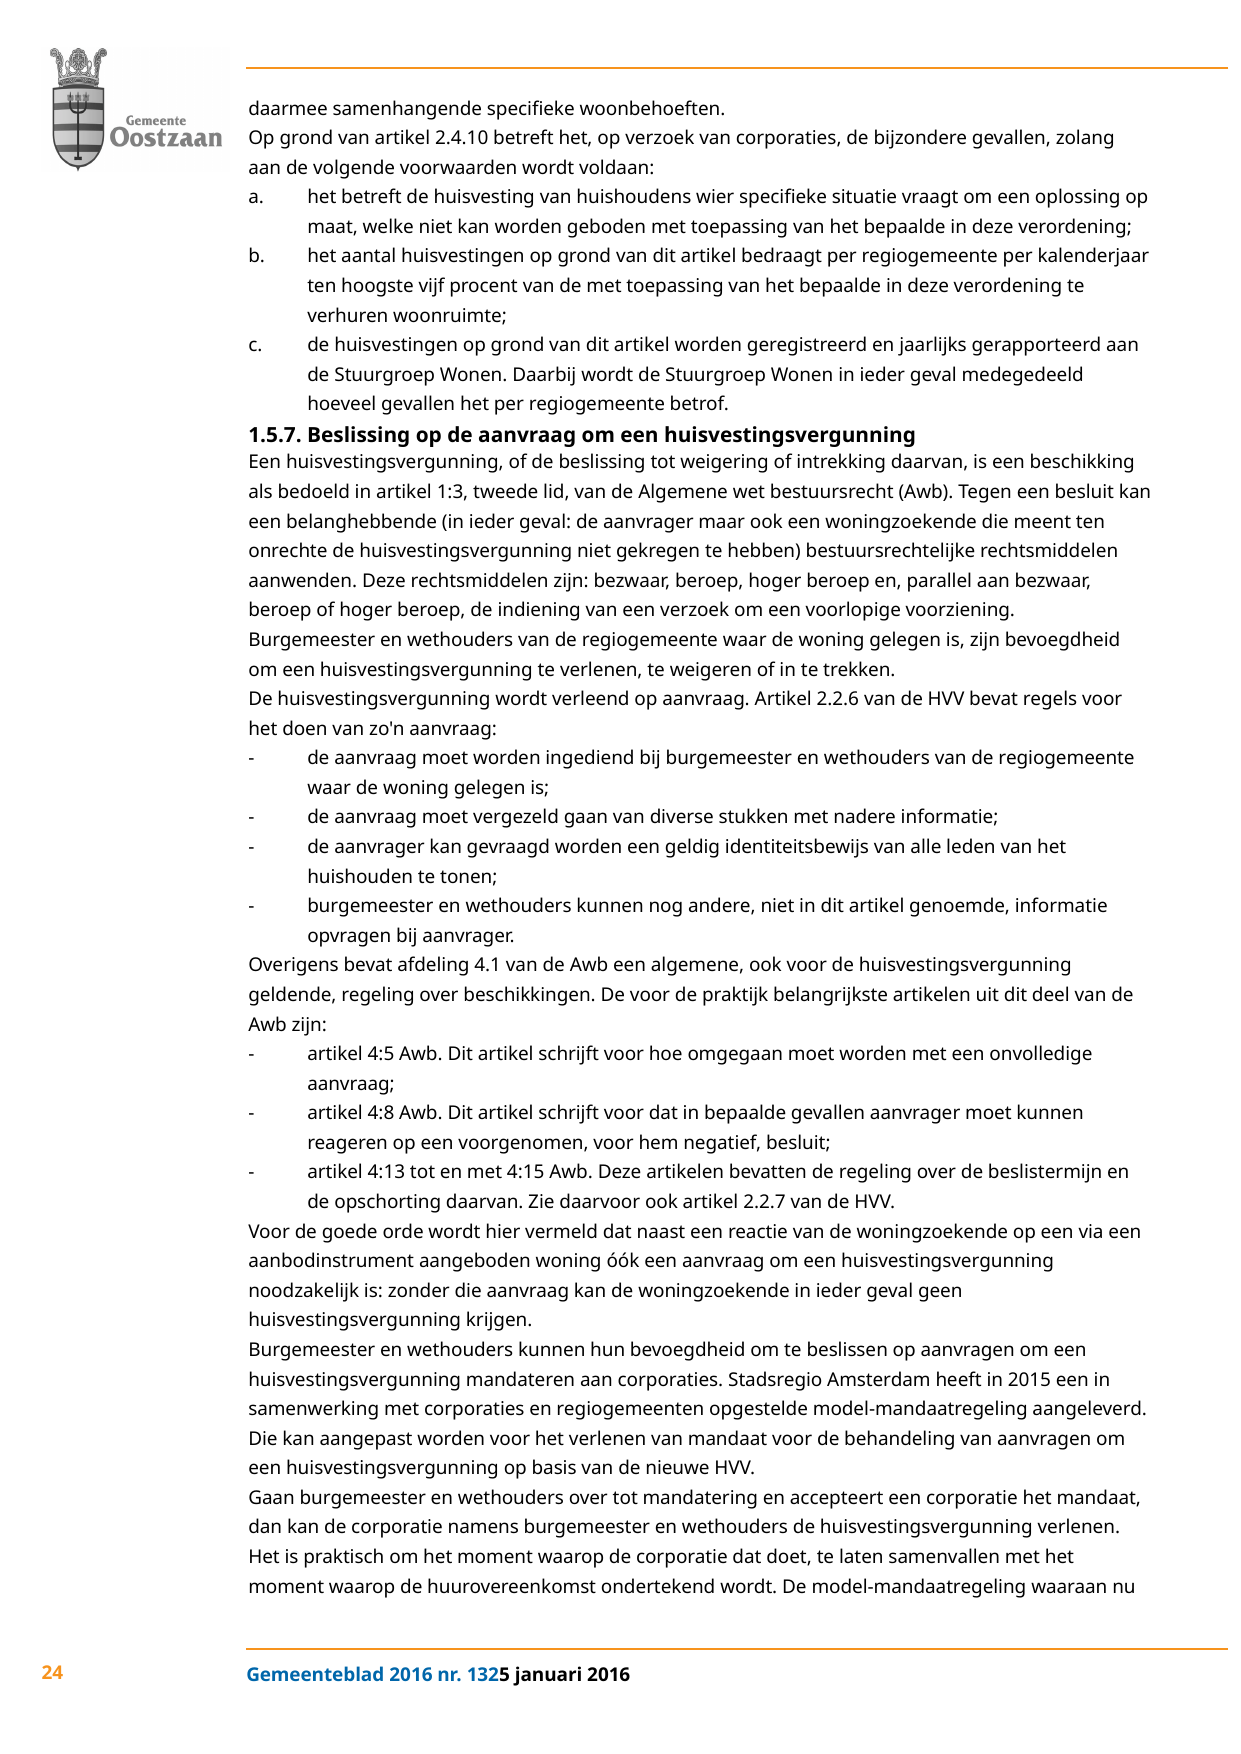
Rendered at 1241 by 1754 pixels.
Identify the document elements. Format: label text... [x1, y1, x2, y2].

list artikel 4:13 tot en met 4:15 Awb. Deze artikelen bevatten de regeling over de beslistermijn en de opschorting daarvan. Zie daarvoor ook artikel 2.2.7 van de HVV. [248, 1159, 1152, 1214]
text Een huisvestingsvergunning, of de beslissing tot weigering of intrekking daarvan, is een beschikking als bedoeld in artikel 1:3, tweede lid, van de Algemene wet bestuursrecht (Awb). Tegen een besluit kan een belanghebbende (in ieder geval: de aanvrager maar ook een woningzoekende die meent ten onrechte de huisvestingsvergunning niet gekregen te hebben) bestuursrechtelijke rechtsmiddelen aanwenden. Deze rechtsmiddelen zijn: bezwaar, beroep, hoger beroep en, parallel aan bezwaar, beroep of hoger beroep, de indiening van een verzoek om een voorlopige voorziening. [248, 449, 1152, 622]
list het aantal huisvestingen op grond van dit artikel bedraagt per regiogemeente per kalenderjaar ten hoogste vijf procent van de met toepassing van het bepaalde in deze verordening te verhuren woonruimte; [248, 243, 1152, 328]
list de huisvestingen op grond van dit artikel worden geregistreerd en jaarlijks gerapporteerd aan de Stuurgroep Wonen. Daarbij wordt de Stuurgroep Wonen in ieder geval medegedeeld hoeveel gevallen het per regiogemeente betrof. [248, 331, 1152, 416]
text Gaan burgemeester en wethouders over tot mandatering en accepteert een corporatie het mandaat, dan kan de corporatie namens burgemeester en wethouders de huisvestingsvergunning verlenen. Het is praktisch om het moment waarop de corporatie dat doet, te laten samenvallen met het moment waarop de huurovereenkomst ondertekend wordt. De model-mandaatregeling waaraan nu [248, 1484, 1152, 1598]
list de aanvrager kan gevraagd worden een geldig identiteitsbewijs van alle leden van het huishouden te tonen; [248, 833, 1152, 888]
list burgemeester en wethouders kunnen nog andere, niet in dit artikel genoemde, informatie opvragen bij aanvrager. [248, 892, 1152, 948]
text 1.5.7. Beslissing op de aanvraag om een huisvestingsvergunning [248, 420, 1152, 449]
text Op grond van artikel 2.4.10 betreft het, op verzoek van corporaties, de bijzondere gevallen, zolang aan de volgende voorwaarden wordt voldaan: [248, 124, 1152, 180]
text Burgemeester en wethouders van de regiogemeente waar de woning gelegen is, zijn bevoegdheid om een huisvestingsvergunning te verlenen, te weigeren of in te trekken. [248, 626, 1152, 681]
text Voor de goede orde wordt hier vermeld dat naast een reactie van de woningzoekende op een via een aanbodinstrument aangeboden woning óók een aanvraag om een huisvestingsvergunning noodzakelijk is: zonder die aanvraag kan de woningzoekende in ieder geval geen huisvestingsvergunning krijgen. [248, 1218, 1152, 1332]
text Overigens bevat afdeling 4.1 van de Awb een algemene, ook voor de huisvestingsvergunning geldende, regeling over beschikkingen. De voor de praktijk belangrijkste artikelen uit dit deel van de Awb zijn: [248, 952, 1152, 1036]
text Burgemeester en wethouders kunnen hun bevoegdheid om te beslissen op aanvragen om een huisvestingsvergunning mandateren aan corporaties. Stadsregio Amsterdam heeft in 2015 een in samenwerking met corporaties en regiogemeenten opgestelde model-mandaatregeling aangeleverd. Die kan aangepast worden voor het verlenen van mandaat voor de behandeling van aanvragen om een huisvestingsvergunning op basis van de nieuwe HVV. [248, 1336, 1152, 1480]
list het betreft de huisvesting van huishoudens wier specifieke situatie vraagt om een oplossing op maat, welke niet kan worden geboden met toepassing van het bepaalde in deze verordening; [248, 183, 1152, 239]
text daarmee samenhangende specifieke woonbehoeften. [248, 95, 1152, 121]
list artikel 4:8 Awb. Dit artikel schrijft voor dat in bepaalde gevallen aanvrager moet kunnen reageren op een voorgenomen, voor hem negatief, besluit; [248, 1099, 1152, 1155]
picture [41, 47, 231, 172]
list de aanvraag moet worden ingediend bij burgemeester en wethouders van de regiogemeente waar de woning gelegen is; [248, 744, 1152, 800]
list de aanvraag moet vergezeld gaan van diverse stukken met nadere informatie; [248, 804, 1152, 829]
list artikel 4:5 Awb. Dit artikel schrijft voor hoe omgegaan moet worden met een onvolledige aanvraag; [248, 1040, 1152, 1096]
text De huisvestingsvergunning wordt verleend op aanvraag. Artikel 2.2.6 van de HVV bevat regels voor het doen van zo'n aanvraag: [248, 685, 1152, 741]
